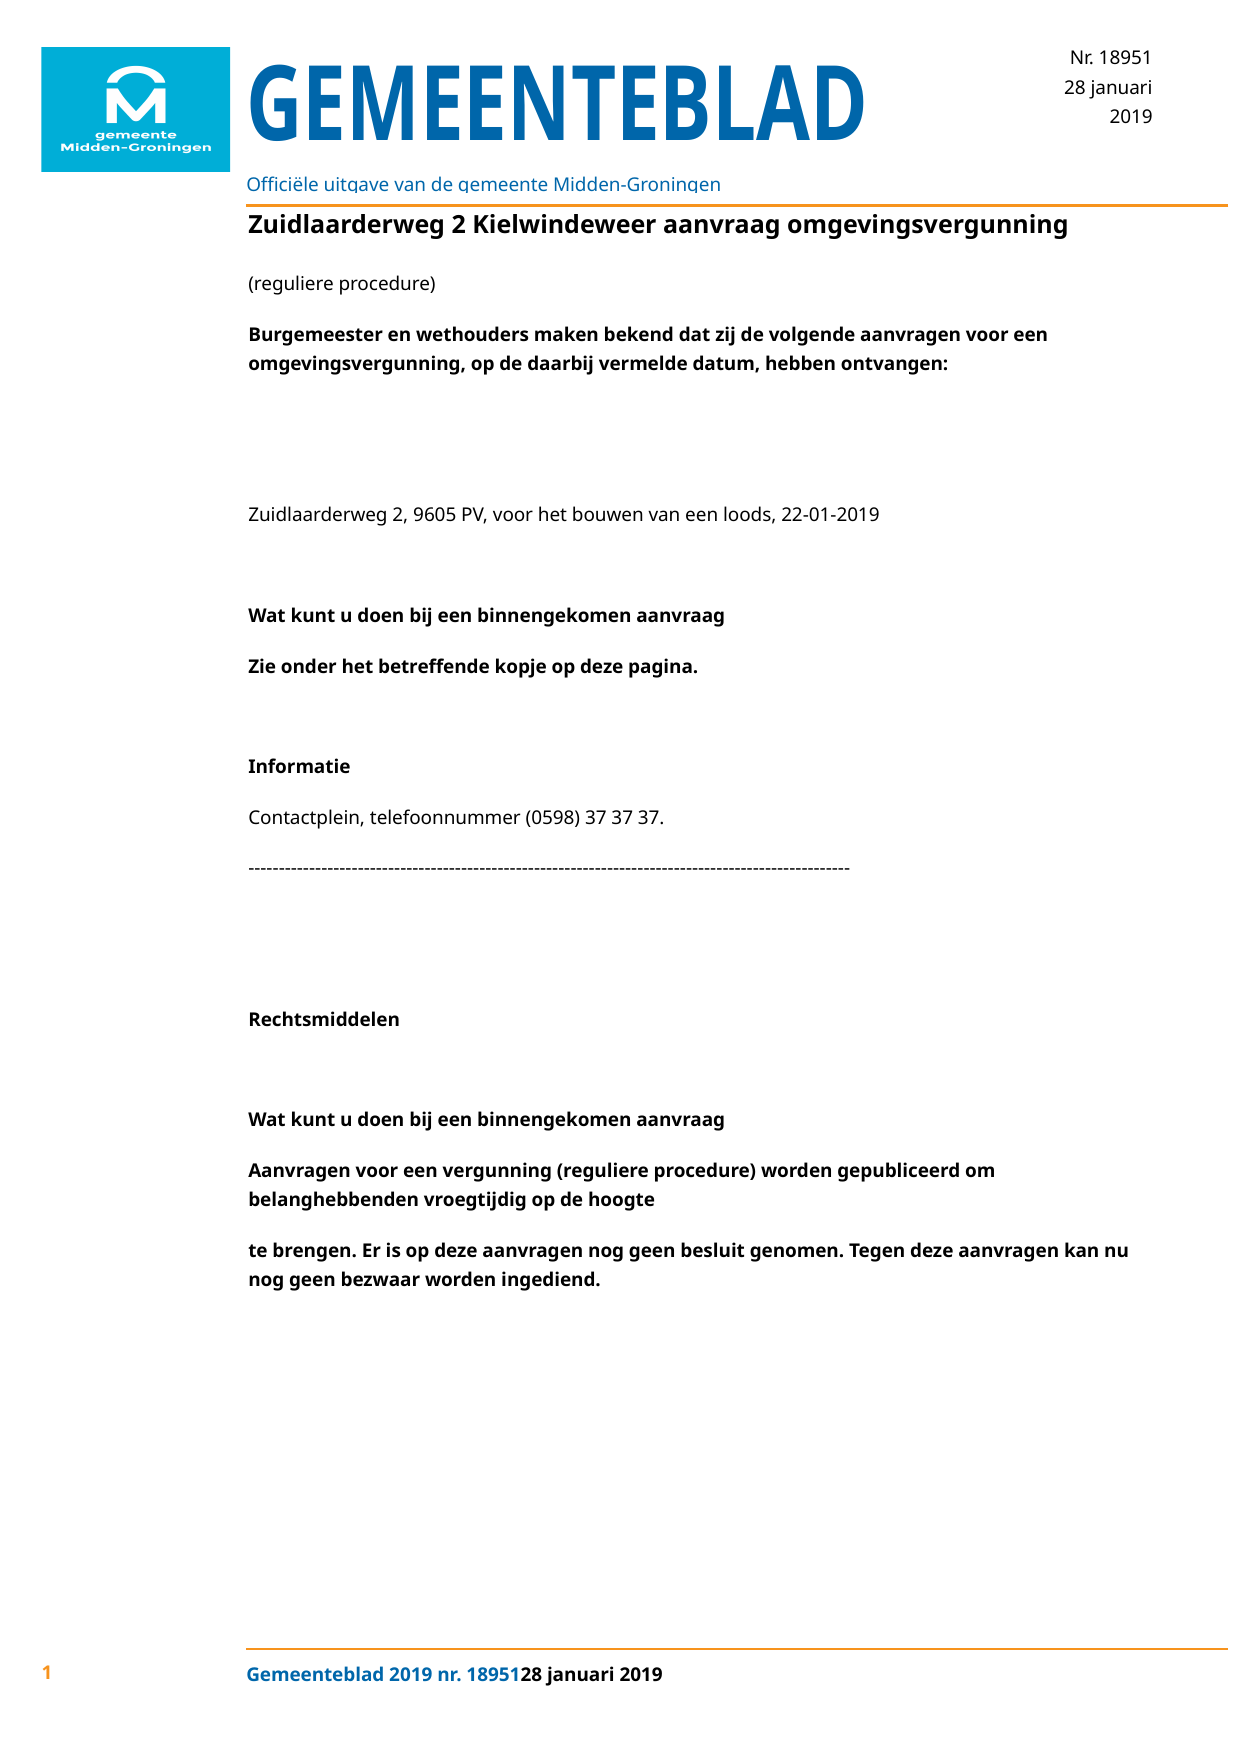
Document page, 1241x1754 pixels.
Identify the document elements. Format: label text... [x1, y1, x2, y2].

picture [108, 66, 164, 82]
text Contactplein, telefoonnummer (0598) 37 37 37. [248, 804, 1152, 830]
text Wat kunt u doen bij een binnengekomen aanvraag [248, 1107, 1152, 1132]
text --------------------------------------------------------------------------------------------------- [248, 854, 1152, 880]
text Zie onder het betreffende kopje op deze pagina. [248, 653, 1152, 678]
picture [107, 89, 165, 122]
text Aanvragen voor een vergunning (reguliere procedure) worden gepubliceerd om belanghebbenden vroegtijdig op de hoogte [248, 1157, 1152, 1212]
text Zuidlaarderweg 2 Kielwindeweer aanvraag omgevingsvergunning [248, 207, 1152, 241]
text Informatie [248, 754, 1152, 779]
text (reguliere procedure) [248, 270, 1152, 296]
text Zuidlaarderweg 2, 9605 PV, voor het bouwen van een loods, 22-01-2019 [248, 502, 1152, 527]
text Burgemeester en wethouders maken bekend dat zij de volgende aanvragen voor een omgevingsvergunning, op de daarbij vermelde datum, hebben ontvangen: [248, 321, 1152, 376]
text te brengen. Er is op deze aanvragen nog geen besluit genomen. Tegen deze aanvragen kan nu nog geen bezwaar worden ingediend. [248, 1237, 1152, 1292]
text Wat kunt u doen bij een binnengekomen aanvraag [248, 602, 1152, 628]
text Rechtsmiddelen [248, 1006, 1152, 1031]
picture [184, 146, 190, 153]
